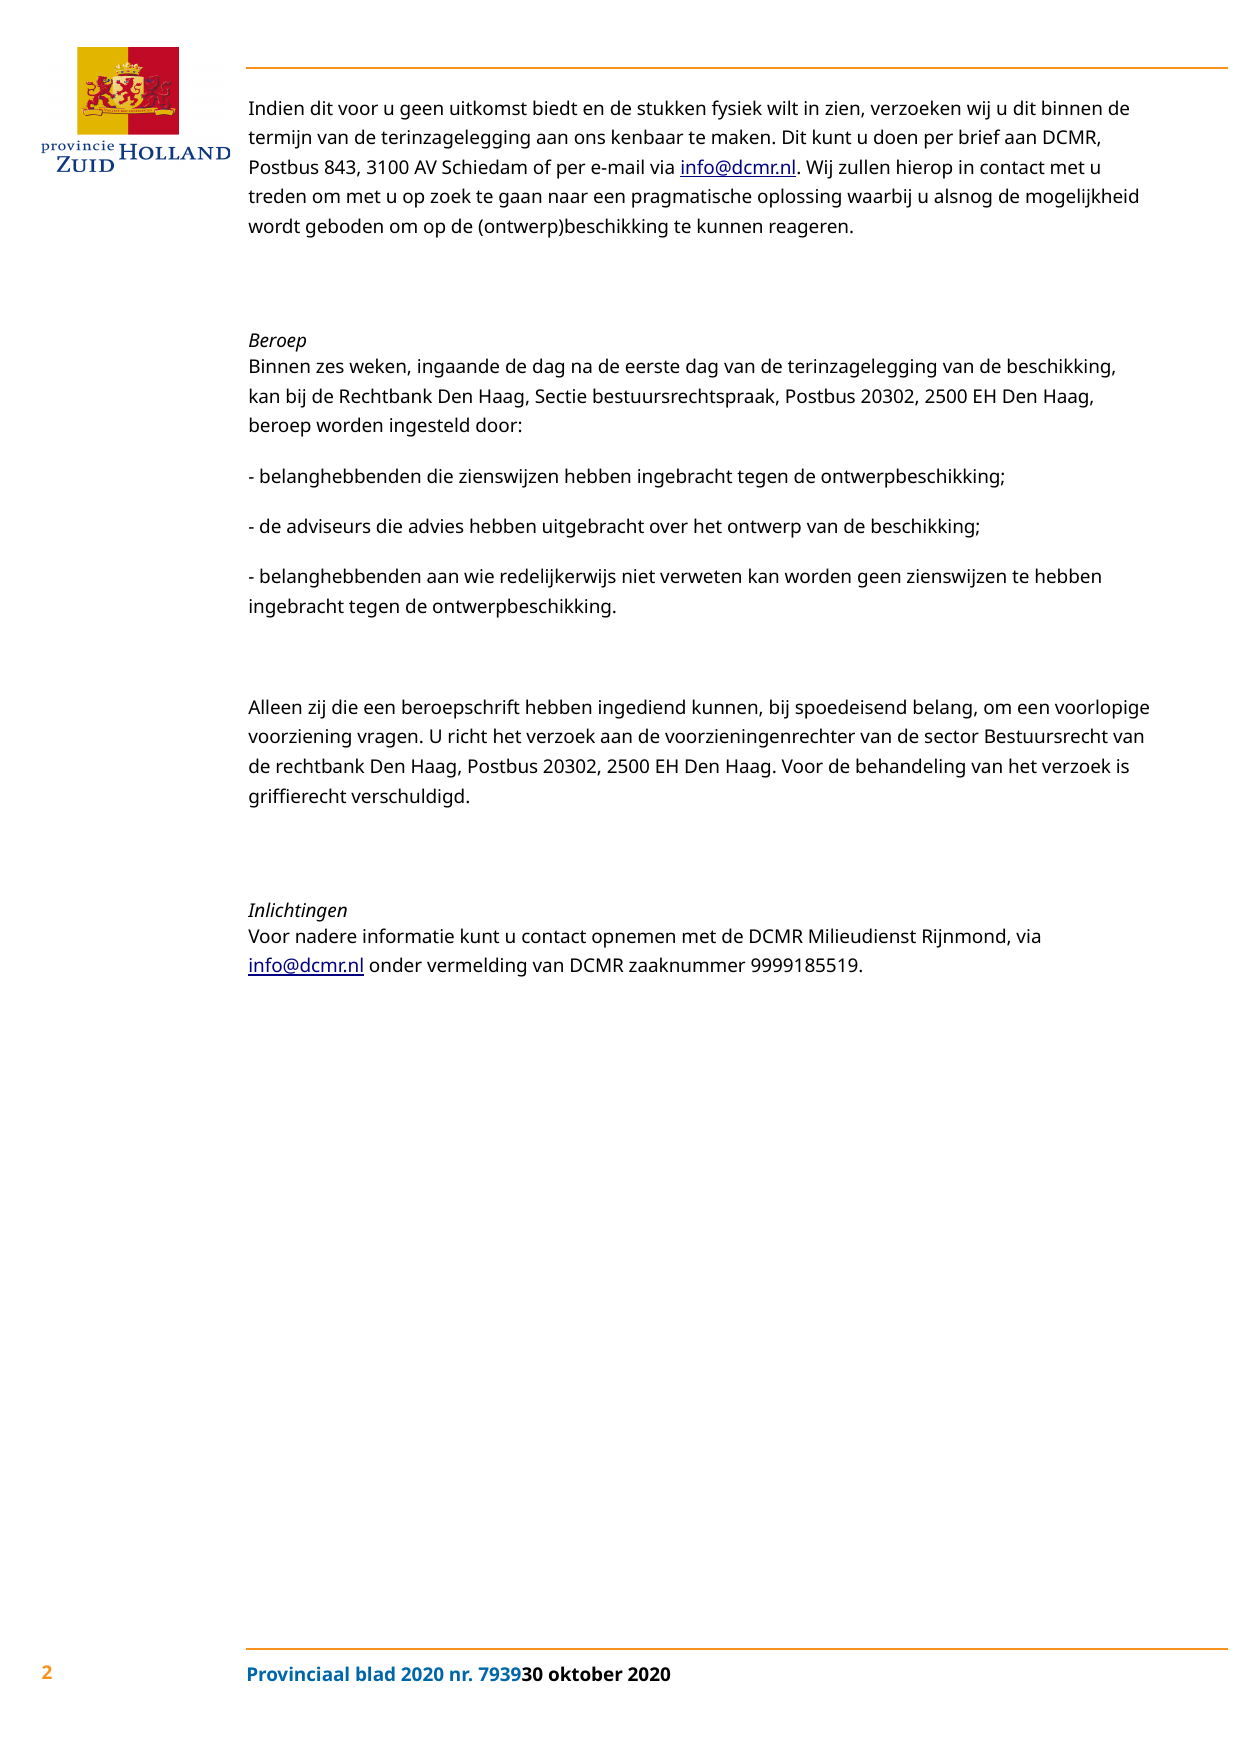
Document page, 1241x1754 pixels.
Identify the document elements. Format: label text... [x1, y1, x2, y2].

text - belanghebbenden aan wie redelijkerwijs niet verweten kan worden geen zienswijzen te hebben ingebracht tegen de ontwerpbeschikking. [248, 564, 1152, 619]
text Alleen zij die een beroepschrift hebben ingediend kunnen, bij spoedeisend belang, om een voorlopige voorziening vragen. U richt het verzoek aan de voorzieningenrechter van de sector Bestuursrecht van de rechtbank Den Haag, Postbus 20302, 2500 EH Den Haag. Voor de behandeling van het verzoek is griffierecht verschuldigd. [248, 694, 1152, 808]
text Inlichtingen [248, 897, 1152, 923]
text - de adviseurs die advies hebben uitgebracht over het ontwerp van de beschikking; [248, 513, 1152, 539]
picture [41, 47, 231, 172]
text Beroep [248, 327, 1152, 353]
text Voor nadere informatie kunt u contact opnemen met de DCMR Milieudienst Rijnmond, via info@dcmr.nl onder vermelding van DCMR zaaknummer 9999185519. [248, 923, 1152, 978]
text - belanghebbenden die zienswijzen hebben ingebracht tegen de ontwerpbeschikking; [248, 463, 1152, 488]
text Binnen zes weken, ingaande de dag na de eerste dag van de terinzagelegging van de beschikking, kan bij de Rechtbank Den Haag, Sectie bestuursrechtspraak, Postbus 20302, 2500 EH Den Haag, beroep worden ingesteld door: [248, 353, 1152, 438]
text Indien dit voor u geen uitkomst biedt en de stukken fysiek wilt in zien, verzoeken wij u dit binnen de termijn van de terinzagelegging aan ons kenbaar te maken. Dit kunt u doen per brief aan DCMR, Postbus 843, 3100 AV Schiedam of per e-mail via info@dcmr.nl. Wij zullen hierop in contact met u treden om met u op zoek te gaan naar een pragmatische oplossing waarbij u alsnog de mogelijkheid wordt geboden om op de (ontwerp)beschikking te kunnen reageren. [248, 95, 1152, 239]
